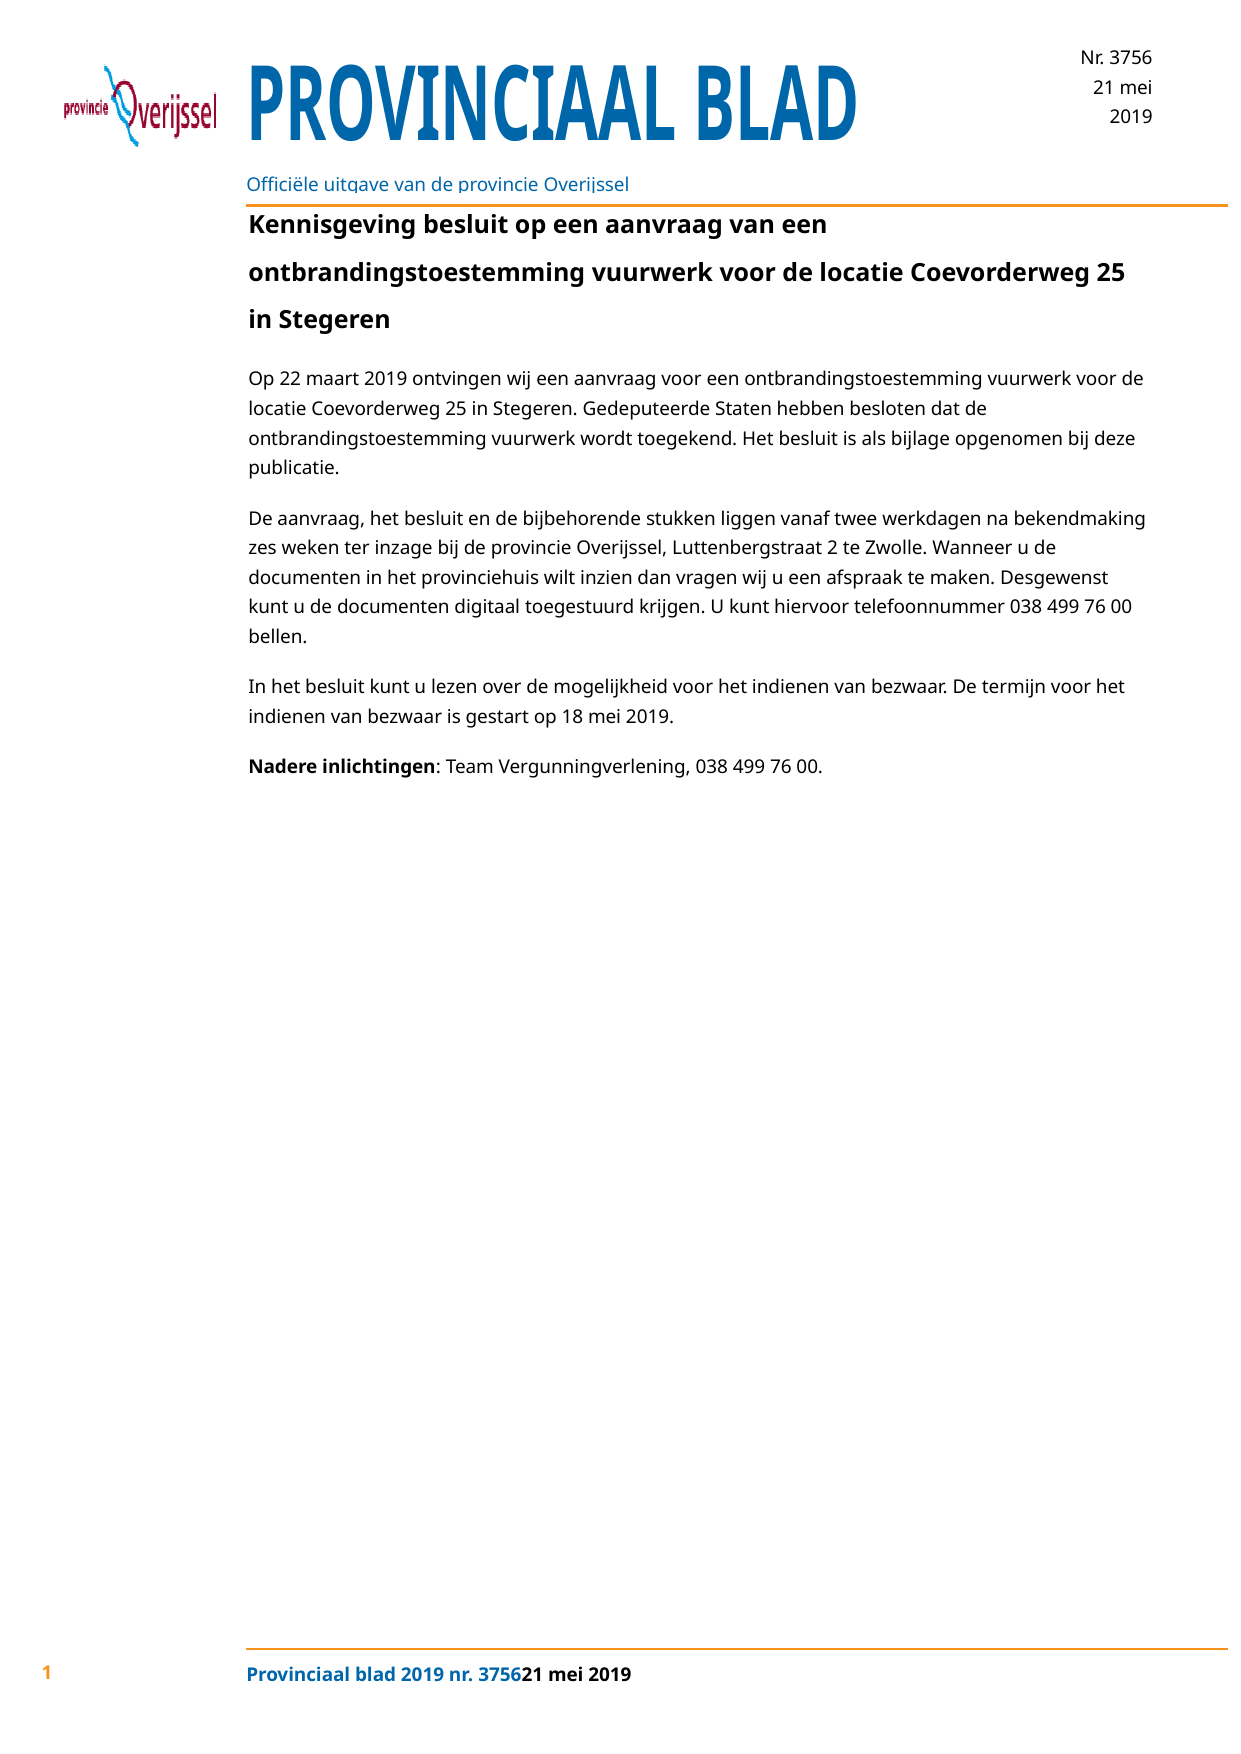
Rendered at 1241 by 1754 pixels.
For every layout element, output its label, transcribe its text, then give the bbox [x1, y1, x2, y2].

text Op 22 maart 2019 ontvingen wij een aanvraag voor een ontbrandingstoestemming vuurwerk voor de locatie Coevorderweg 25 in Stegeren. Gedeputeerde Staten hebben besloten dat de ontbrandingstoestemming vuurwerk wordt toegekend. Het besluit is als bijlage opgenomen bij deze publicatie. [248, 366, 1152, 480]
picture [41, 47, 231, 172]
text Kennisgeving besluit op een aanvraag van een ontbrandingstoestemming vuurwerk voor de locatie Coevorderweg 25 in Stegeren [248, 207, 1152, 336]
text Nadere inlichtingen: Team Vergunningverlening, 038 499 76 00. [248, 753, 1152, 779]
text In het besluit kunt u lezen over de mogelijkheid voor het indienen van bezwaar. De termijn voor het indienen van bezwaar is gestart op 18 mei 2019. [248, 673, 1152, 729]
text De aanvraag, het besluit en de bijbehorende stukken liggen vanaf twee werkdagen na bekendmaking zes weken ter inzage bij de provincie Overijssel, Luttenbergstraat 2 te Zwolle. Wanneer u de documenten in het provinciehuis wilt inzien dan vragen wij u een afspraak te maken. Desgewenst kunt u de documenten digitaal toegestuurd krijgen. U kunt hiervoor telefoonnummer 038 499 76 00 bellen. [248, 505, 1152, 649]
